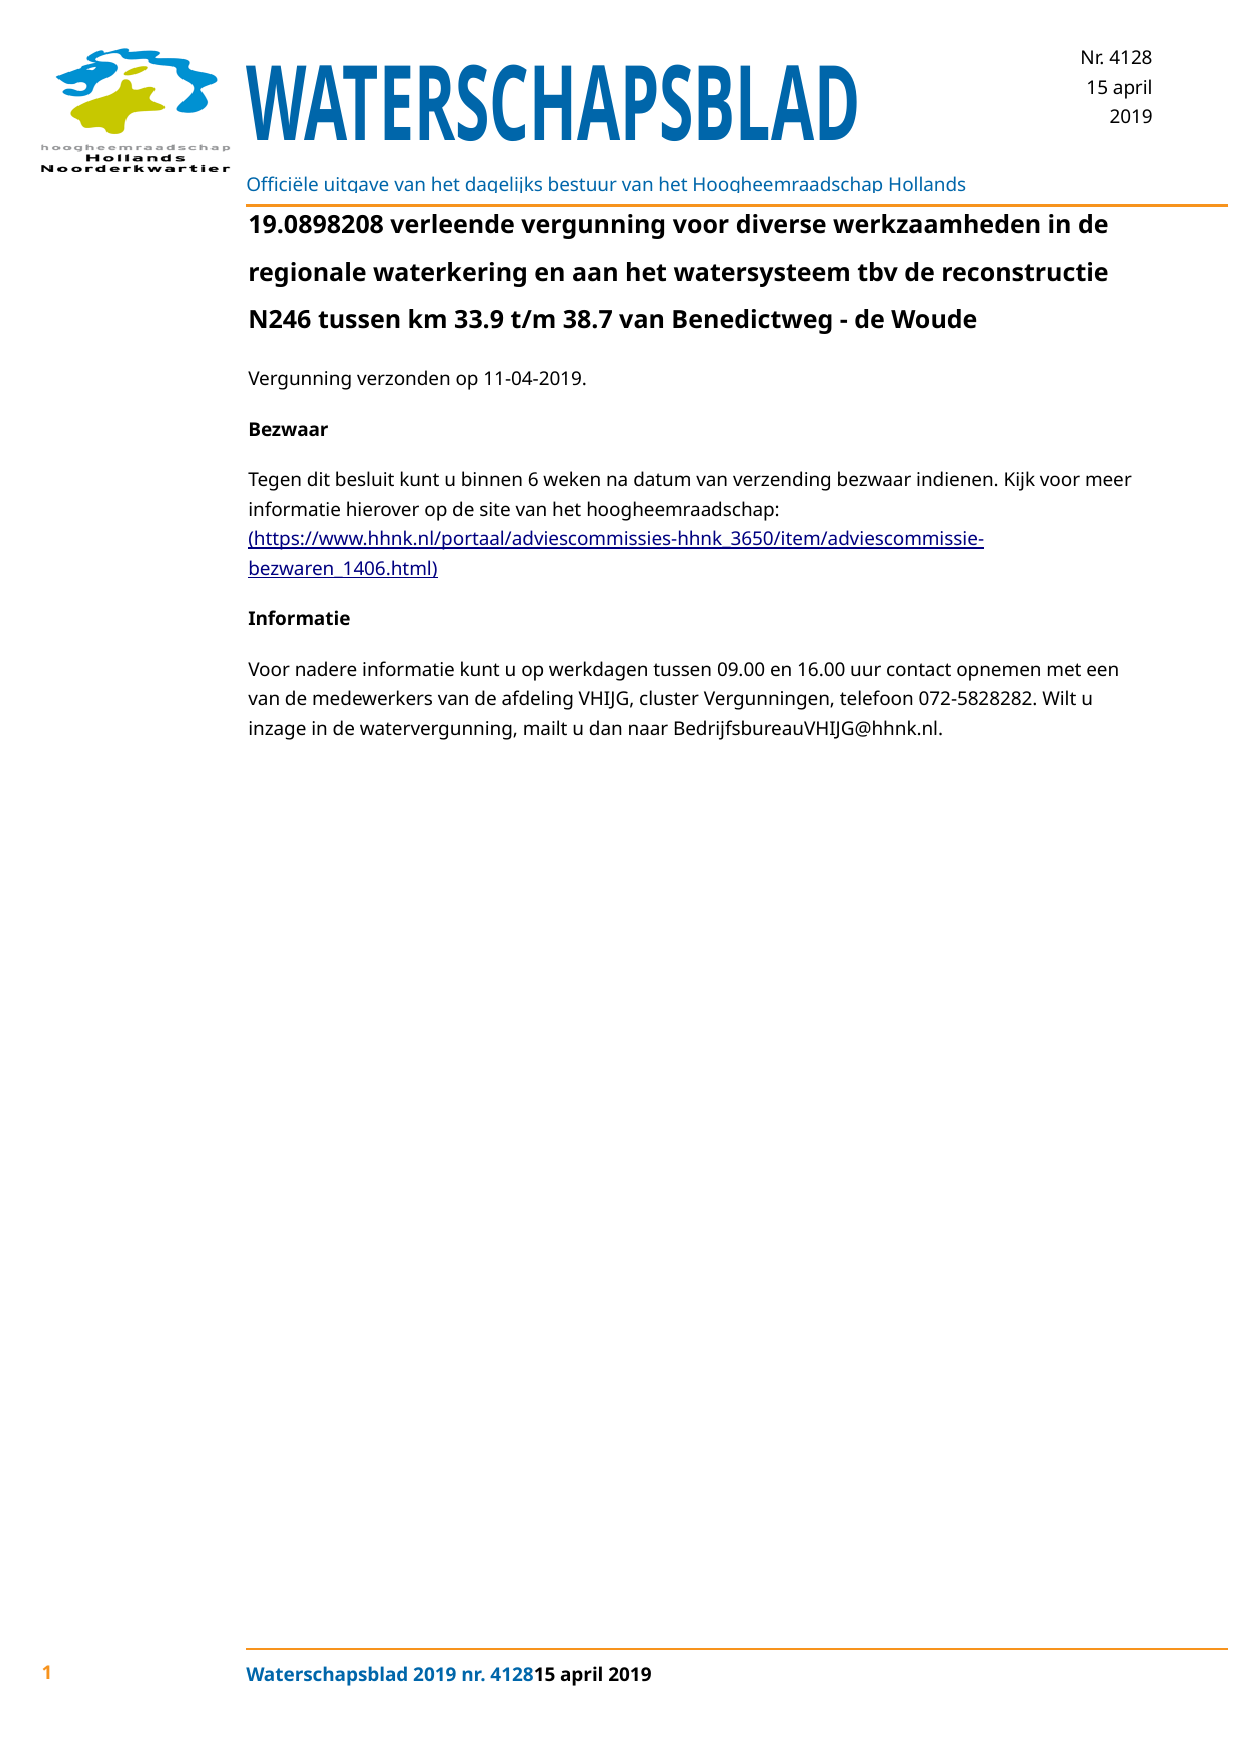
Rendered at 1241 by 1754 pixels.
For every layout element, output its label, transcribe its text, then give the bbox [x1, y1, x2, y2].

text Tegen dit besluit kunt u binnen 6 weken na datum van verzending bezwaar indienen. Kijk voor meer informatie hierover op de site van het hoogheemraadschap: (https://www.hhnk.nl/portaal/adviescommissies-hhnk_3650/item/adviescommissie-bezwaren_1406.html) [248, 466, 1152, 581]
text Vergunning verzonden op 11-04-2019. [248, 366, 1152, 391]
text 19.0898208 verleende vergunning voor diverse werkzaamheden in de regionale waterkering en aan het watersysteem tbv de reconstructie N246 tussen km 33.9 t/m 38.7 van Benedictweg - de Woude [248, 207, 1152, 336]
text Voor nadere informatie kunt u op werkdagen tussen 09.00 en 16.00 uur contact opnemen met een van de medewerkers van de afdeling VHIJG, cluster Vergunningen, telefoon 072-5828282. Wilt u inzage in de watervergunning, mailt u dan naar BedrijfsbureauVHIJG@hhnk.nl. [248, 656, 1152, 741]
picture [41, 47, 231, 172]
text Informatie [248, 606, 1152, 631]
text Bezwaar [248, 416, 1152, 442]
